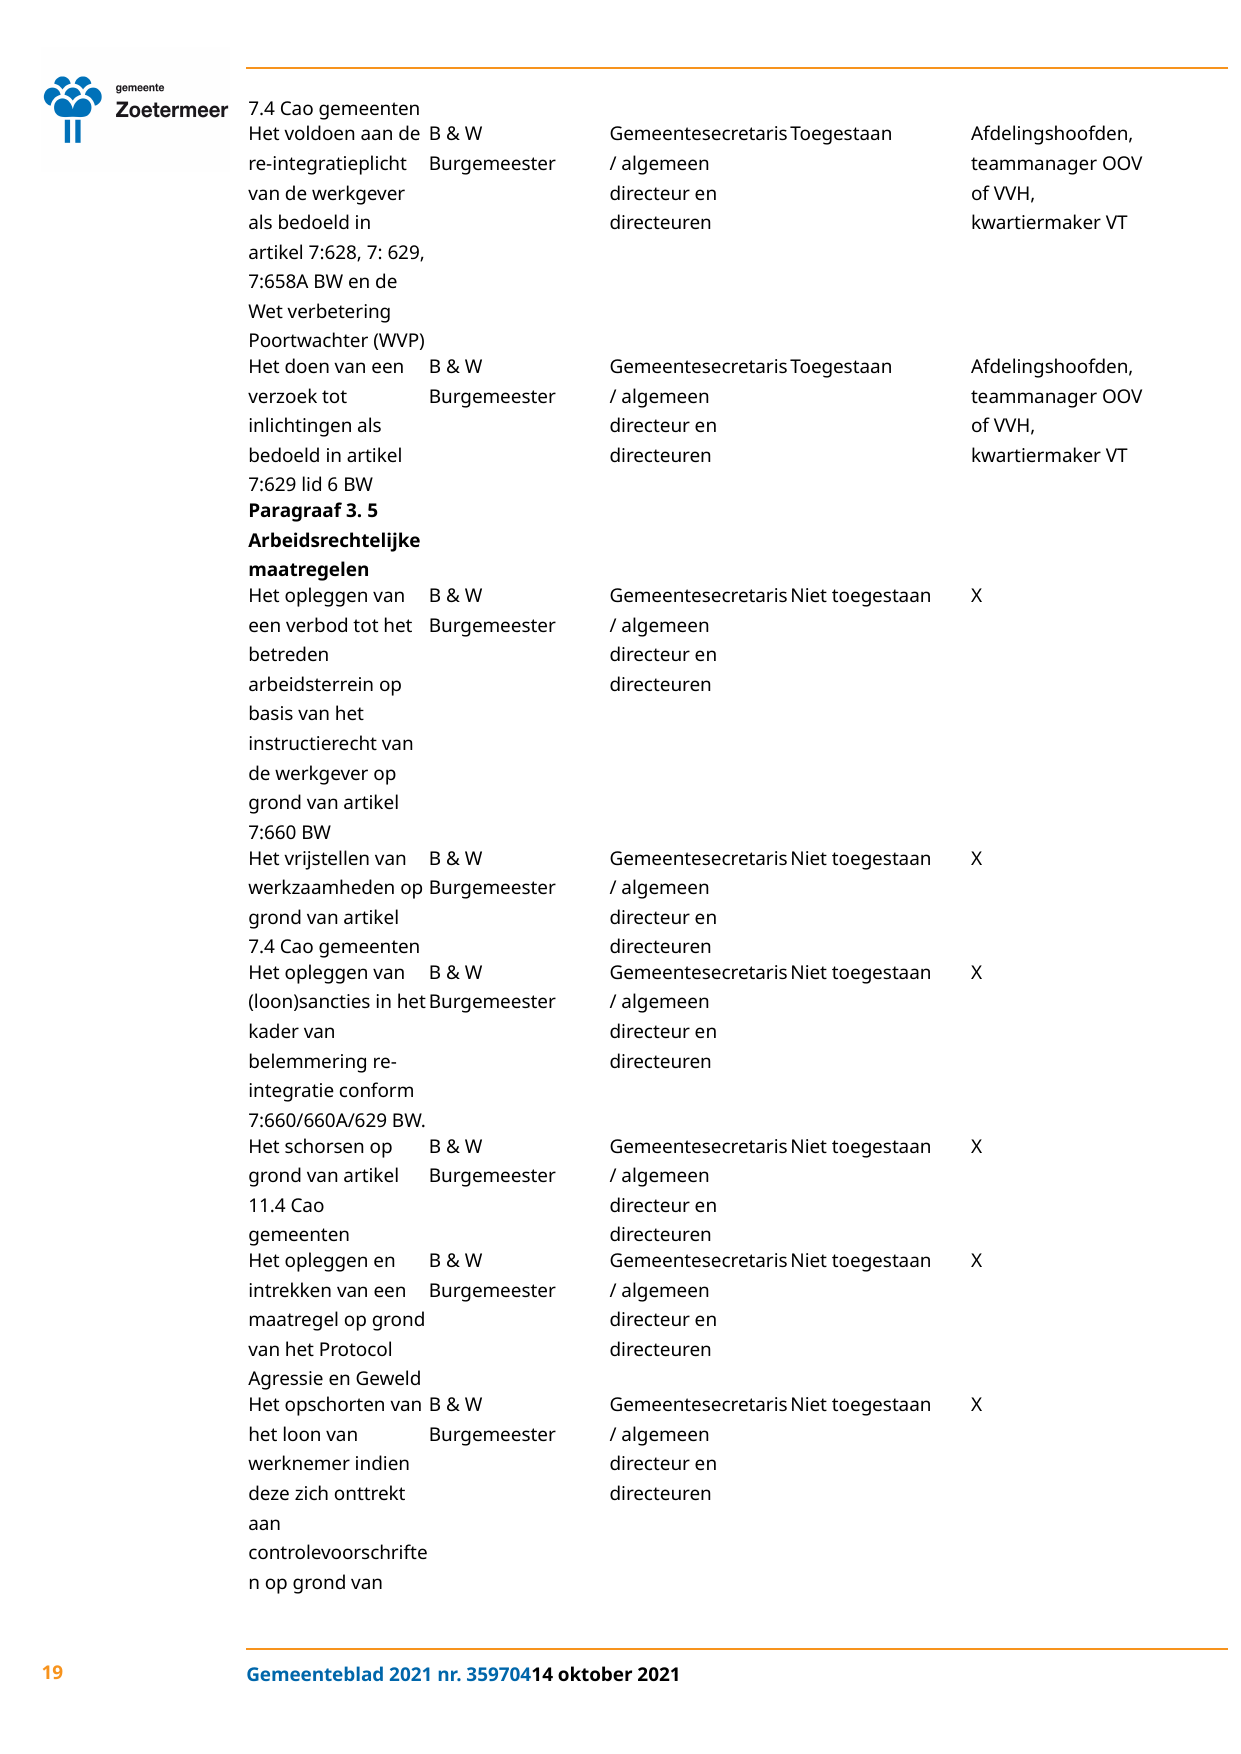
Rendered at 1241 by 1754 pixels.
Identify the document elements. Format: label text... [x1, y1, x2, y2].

table_cell X [971, 582, 1152, 845]
table_cell Het opleggen en intrekken van een maatregel op grond van het Protocol Agressie en Geweld [248, 1247, 429, 1391]
table_cell Niet toegestaan [790, 959, 971, 1133]
table_cell Afdelingshoofden, teammanager OOV of VVH, kwartiermaker VT [971, 353, 1152, 497]
table_cell Paragraaf 3. 5 Arbeidsrechtelijke maatregelen [248, 498, 429, 582]
table_cell Gemeentesecretaris/ algemeen directeur en directeuren [609, 1133, 790, 1247]
table_cell Het opschorten van het loon van werknemer indien deze zich onttrekt aan controlevoorschriften op grond van [248, 1391, 429, 1594]
table_cell B & W Burgemeester [429, 121, 609, 353]
table_cell Gemeentesecretaris/ algemeen directeur en directeuren [609, 1247, 790, 1391]
table_cell Gemeentesecretaris/ algemeen directeur en directeuren [609, 353, 790, 497]
table_cell Afdelingshoofden, teammanager OOV of VVH, kwartiermaker VT [971, 121, 1152, 353]
table_cell Niet toegestaan [790, 1247, 971, 1391]
table_cell Niet toegestaan [790, 1133, 971, 1247]
table_cell [609, 498, 790, 582]
table_cell [971, 95, 1152, 121]
table_cell X [971, 959, 1152, 1133]
table_cell B & W Burgemeester [429, 1247, 609, 1391]
table_cell [790, 95, 971, 121]
table_cell Het schorsen op grond van artikel 11.4 Cao gemeenten [248, 1133, 429, 1247]
table_cell Het vrijstellen van werkzaamheden op grond van artikel 7.4 Cao gemeenten [248, 845, 429, 959]
picture [41, 47, 231, 172]
table_cell [971, 498, 1152, 582]
table_cell [609, 95, 790, 121]
table_cell Het opleggen van een verbod tot het betreden arbeidsterrein op basis van het instructierecht van de werkgever op grond van artikel 7:660 BW [248, 582, 429, 845]
table_cell [790, 498, 971, 582]
table_cell Toegestaan [790, 121, 971, 353]
table_cell Het voldoen aan de re-integratieplicht van de werkgever als bedoeld in artikel 7:628, 7: 629, 7:658A BW en de Wet verbetering Poortwachter (WVP) [248, 121, 429, 353]
table_cell B & W Burgemeester [429, 959, 609, 1133]
table_cell Niet toegestaan [790, 1391, 971, 1594]
table_cell Gemeentesecretaris/ algemeen directeur en directeuren [609, 959, 790, 1133]
table_cell [429, 95, 609, 121]
table_cell B & W Burgemeester [429, 1391, 609, 1594]
table_cell Het doen van een verzoek tot inlichtingen als bedoeld in artikel 7:629 lid 6 BW [248, 353, 429, 497]
table_cell Gemeentesecretaris/ algemeen directeur en directeuren [609, 121, 790, 353]
table_cell B & W Burgemeester [429, 1133, 609, 1247]
table_cell Toegestaan [790, 353, 971, 497]
table_cell B & W Burgemeester [429, 353, 609, 497]
table_cell X [971, 1247, 1152, 1391]
table_cell B & W Burgemeester [429, 845, 609, 959]
table_cell Gemeentesecretaris/ algemeen directeur en directeuren [609, 845, 790, 959]
table_cell X [971, 1391, 1152, 1594]
table_cell [429, 498, 609, 582]
table_cell X [971, 845, 1152, 959]
table_cell B & W Burgemeester [429, 582, 609, 845]
table_cell Het opleggen van (loon)sancties in het kader van belemmering re-integratie conform 7:660/660A/629 BW. [248, 959, 429, 1133]
table_cell Niet toegestaan [790, 582, 971, 845]
table_cell Gemeentesecretaris/ algemeen directeur en directeuren [609, 1391, 790, 1594]
table_cell X [971, 1133, 1152, 1247]
table_cell Niet toegestaan [790, 845, 971, 959]
table_cell 7.4 Cao gemeenten [248, 95, 429, 121]
table_cell Gemeentesecretaris/ algemeen directeur en directeuren [609, 582, 790, 845]
